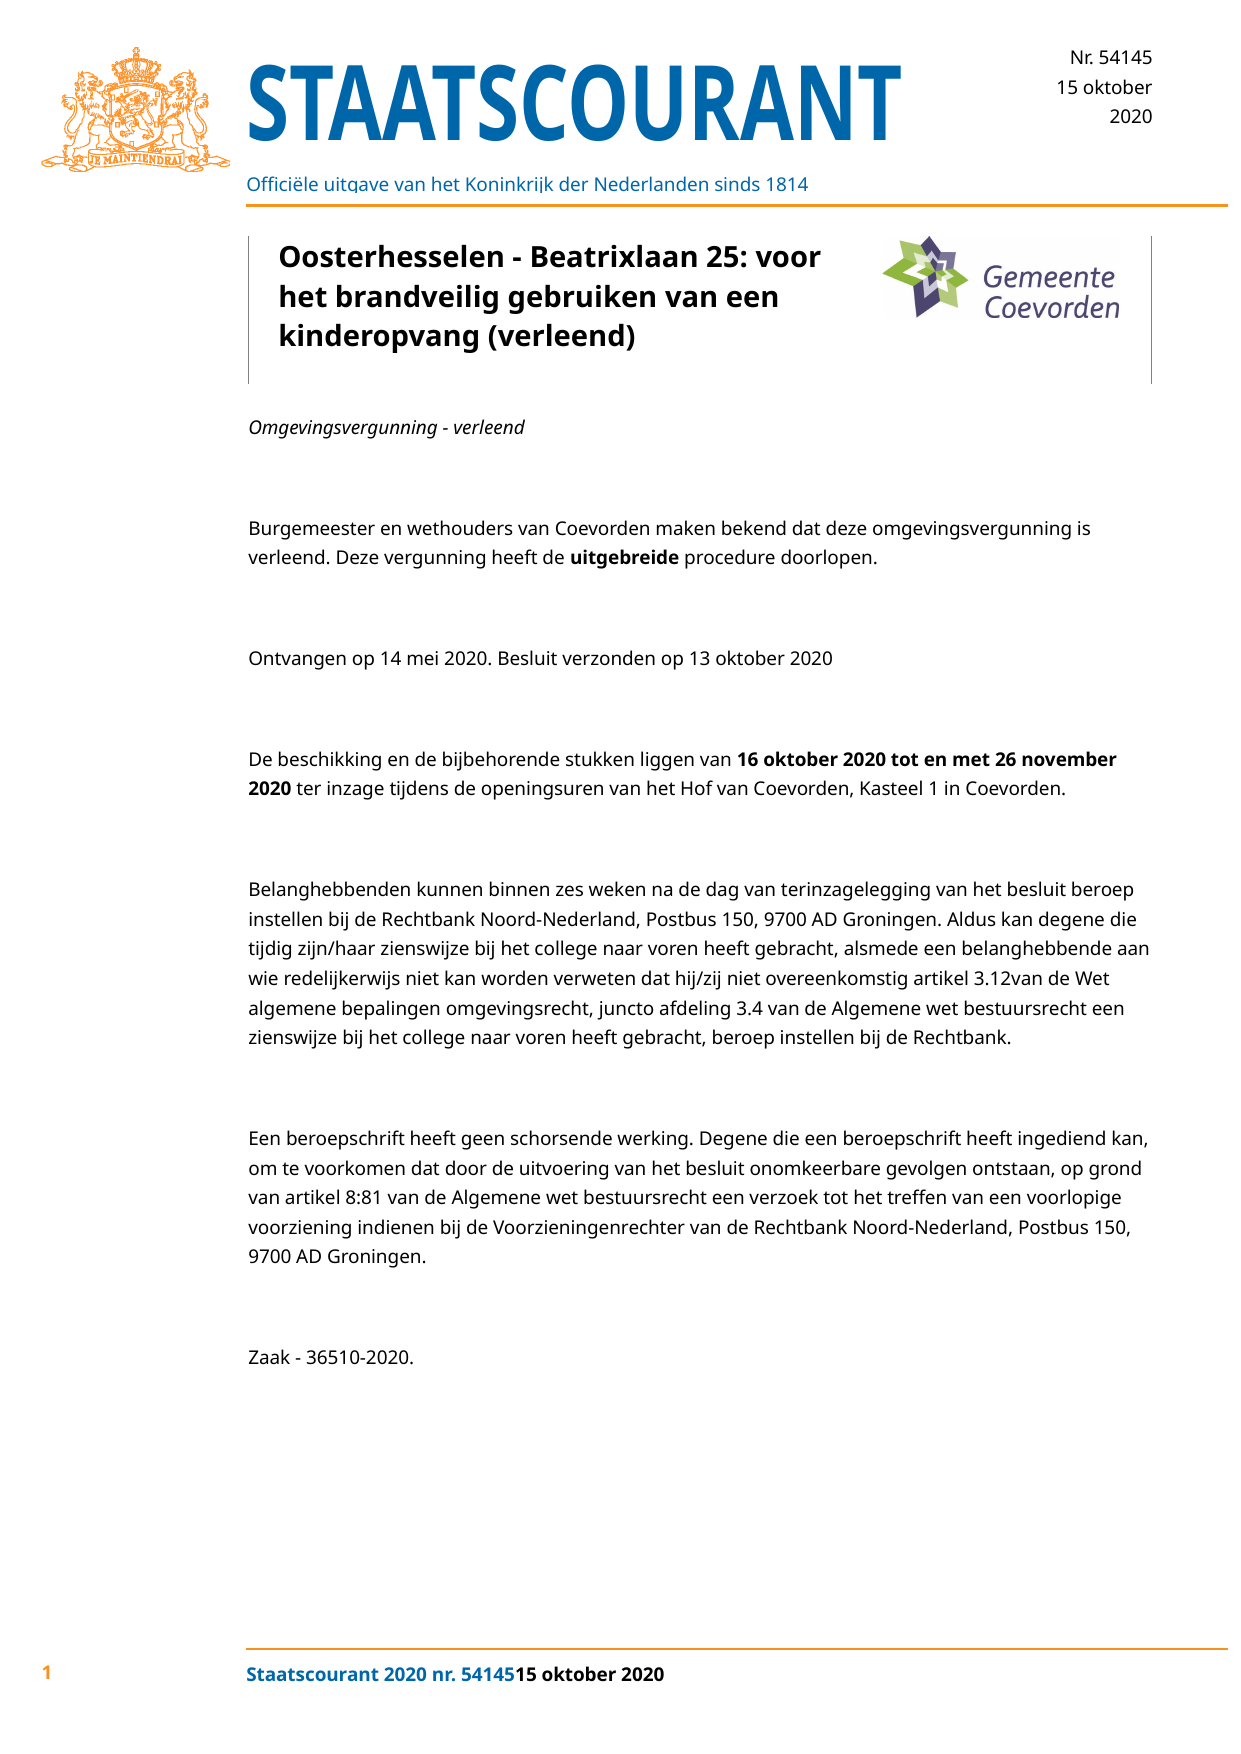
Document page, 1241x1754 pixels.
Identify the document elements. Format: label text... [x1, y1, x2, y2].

text Een beroepschrift heeft geen schorsende werking. Degene die een beroepschrift heeft ingediend kan, om te voorkomen dat door de uitvoering van het besluit onomkeerbare gevolgen ontstaan, op grond van artikel 8:81 van de Algemene wet bestuursrecht een verzoek tot het treffen van een voorlopige voorziening indienen bij de Voorzieningenrechter van de Rechtbank Noord-Nederland, Postbus 150, 9700 AD Groningen. [248, 1125, 1152, 1269]
table_header Oosterhesselen - Beatrixlaan 25: voor het brandveilig gebruiken van een kinderopvang (verleend) [249, 236, 850, 384]
table_header [850, 236, 1151, 384]
text Omgevingsvergunning - verleend [248, 414, 1152, 440]
text Burgemeester en wethouders van Coevorden maken bekend dat deze omgevingsvergunning is verleend. Deze vergunning heeft de uitgebreide procedure doorlopen. [248, 515, 1152, 570]
text Ontvangen op 14 mei 2020. Besluit verzonden op 13 oktober 2020 [248, 645, 1152, 671]
text Zaak - 36510-2020. [248, 1344, 1152, 1370]
text Belanghebbenden kunnen binnen zes weken na de dag van terinzagelegging van het besluit beroep instellen bij de Rechtbank Noord-Nederland, Postbus 150, 9700 AD Groningen. Aldus kan degene die tijdig zijn/haar zienswijze bij het college naar voren heeft gebracht, alsmede een belanghebbende aan wie redelijkerwijs niet kan worden verweten dat hij/zij niet overeenkomstig artikel 3.12van de Wet algemene bepalingen omgevingsrecht, juncto afdeling 3.4 van de Algemene wet bestuursrecht een zienswijze bij het college naar voren heeft gebracht, beroep instellen bij de Rechtbank. [248, 876, 1152, 1050]
picture [41, 47, 231, 172]
text De beschikking en de bijbehorende stukken liggen van 16 oktober 2020 tot en met 26 november 2020 ter inzage tijdens de openingsuren van het Hof van Coevorden, Kasteel 1 in Coevorden. [248, 746, 1152, 801]
picture [882, 236, 1119, 318]
